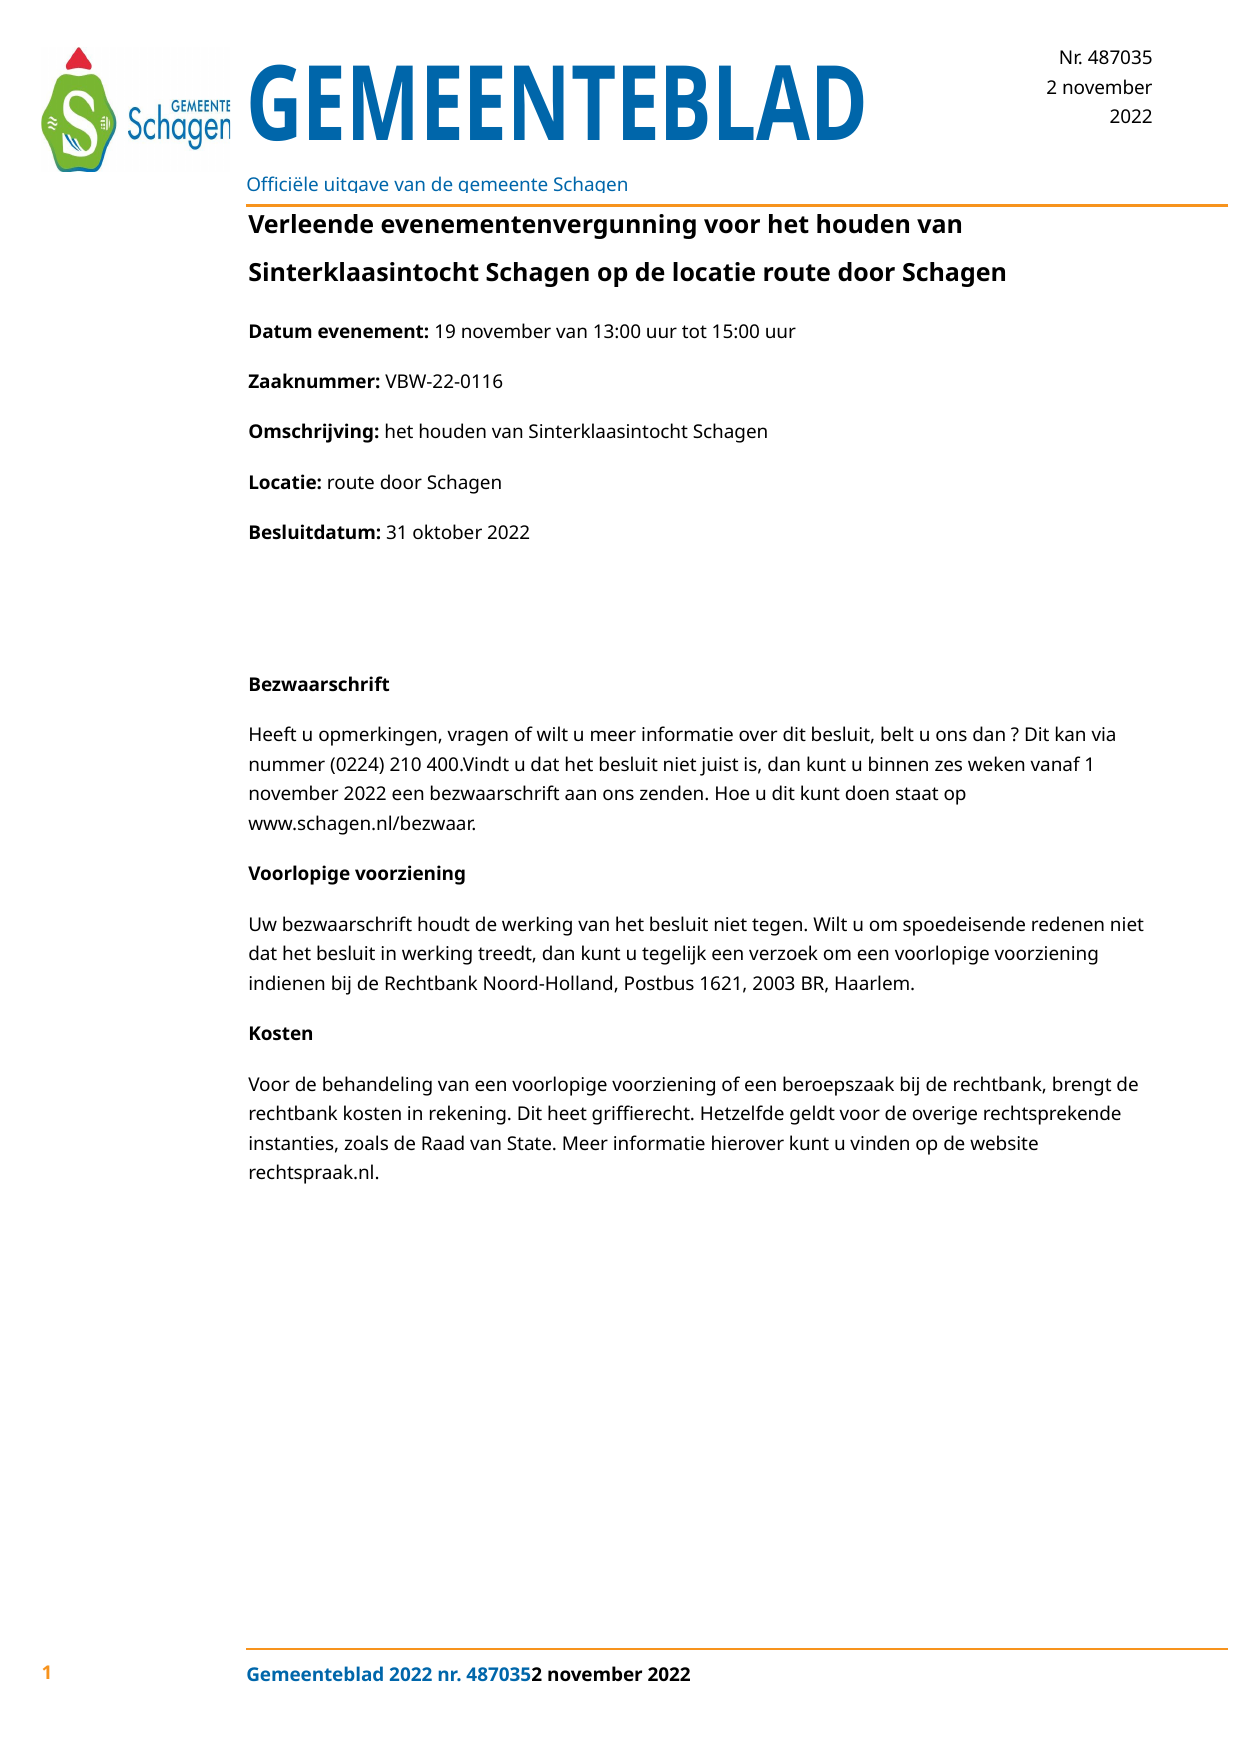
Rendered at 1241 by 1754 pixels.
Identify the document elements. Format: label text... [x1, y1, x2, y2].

text Uw bezwaarschrift houdt de werking van het besluit niet tegen. Wilt u om spoedeisende redenen niet dat het besluit in werking treedt, dan kunt u tegelijk een verzoek om een voorlopige voorziening indienen bij de Rechtbank Noord-Holland, Postbus 1621, 2003 BR, Haarlem. [248, 911, 1152, 996]
text Verleende evenementenvergunning voor het houden van Sinterklaasintocht Schagen op de locatie route door Schagen [248, 207, 1152, 288]
text Bezwaarschrift [248, 671, 1152, 697]
text Kosten [248, 1020, 1152, 1046]
text Voor de behandeling van een voorlopige voorziening of een beroepszaak bij de rechtbank, brengt de rechtbank kosten in rekening. Dit heet griffierecht. Hetzelfde geldt voor de overige rechtsprekende instanties, zoals de Raad van State. Meer informatie hierover kunt u vinden op de website rechtspraak.nl. [248, 1071, 1152, 1185]
text Voorlopige voorziening [248, 860, 1152, 886]
text Locatie: route door Schagen [248, 469, 1152, 495]
text Zaaknummer: VBW-22-0116 [248, 368, 1152, 394]
text Omschrijving: het houden van Sinterklaasintocht Schagen [248, 419, 1152, 444]
picture [41, 47, 231, 172]
text Heeft u opmerkingen, vragen of wilt u meer informatie over dit besluit, belt u ons dan ? Dit kan via nummer (0224) 210 400.Vindt u dat het besluit niet juist is, dan kunt u binnen zes weken vanaf 1 november 2022 een bezwaarschrift aan ons zenden. Hoe u dit kunt doen staat op www.schagen.nl/bezwaar. [248, 721, 1152, 836]
text Besluitdatum: 31 oktober 2022 [248, 519, 1152, 545]
text Datum evenement: 19 november van 13:00 uur tot 15:00 uur [248, 318, 1152, 344]
